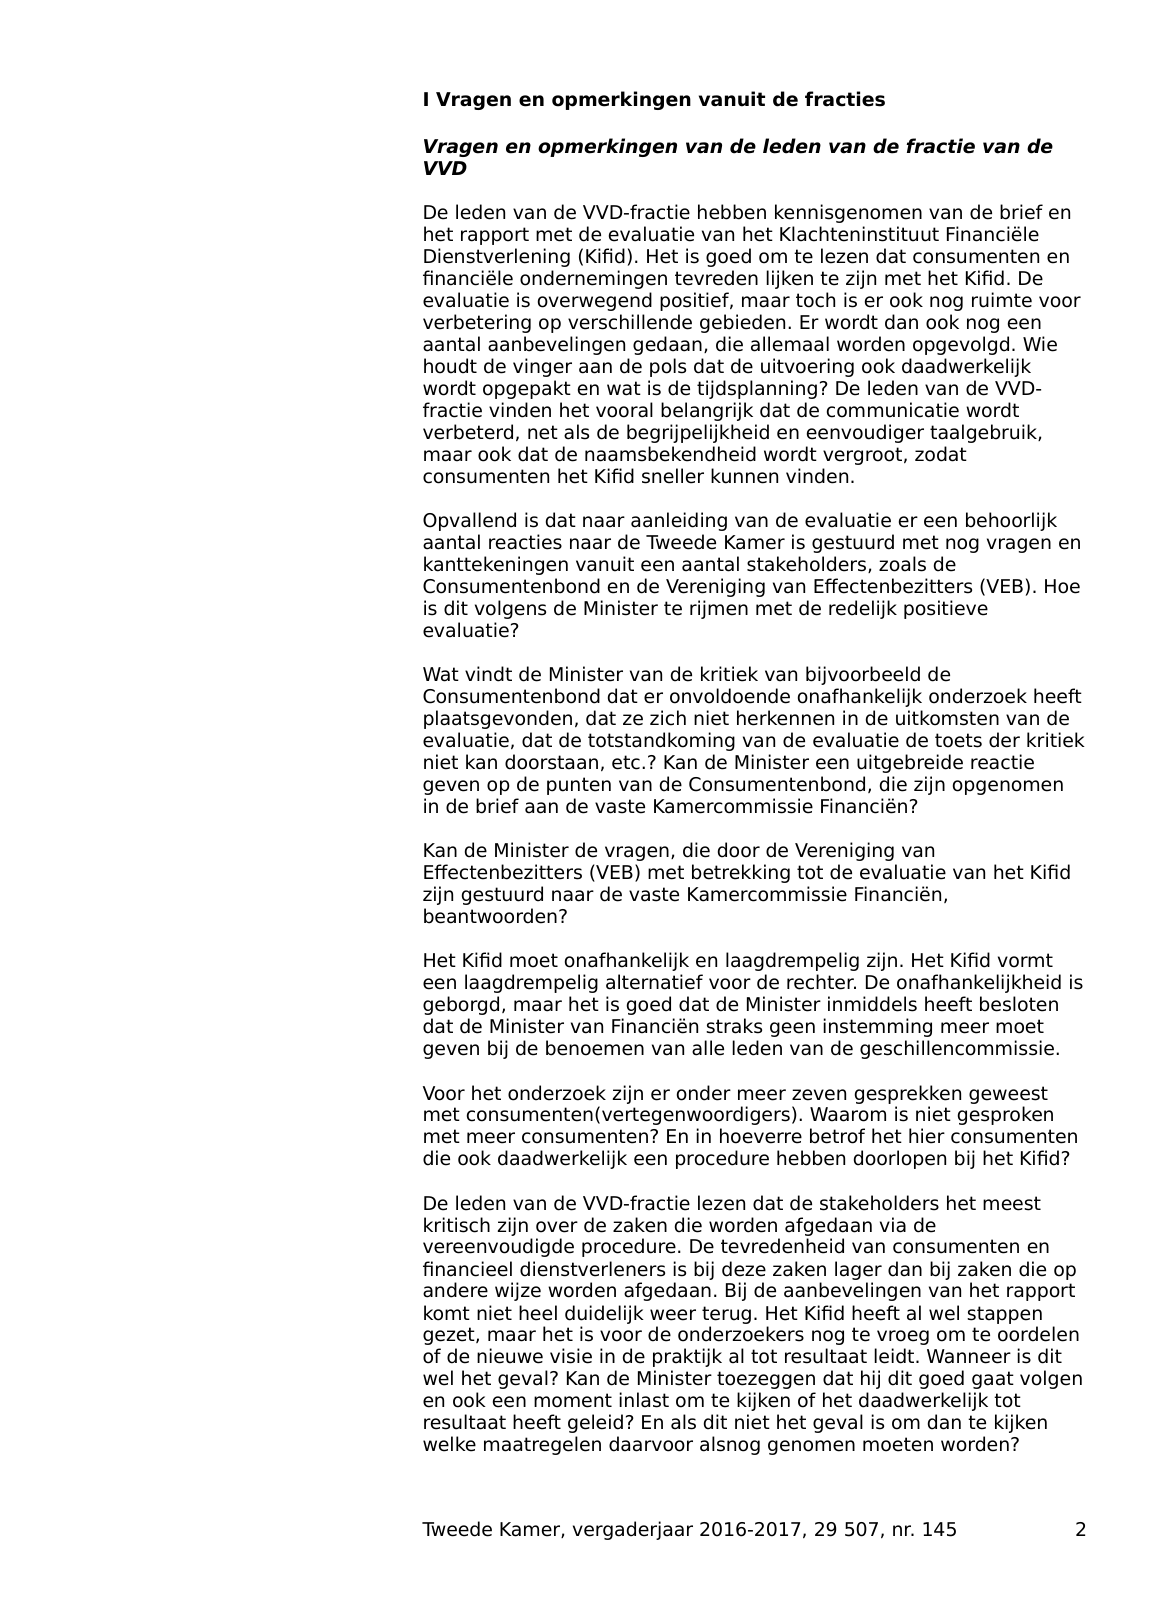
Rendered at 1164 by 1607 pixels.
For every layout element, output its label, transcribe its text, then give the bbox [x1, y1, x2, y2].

subtitle Vragen en opmerkingen van de leden van de fractie van de VVD [422, 136, 1087, 180]
text Het Kifid moet onafhankelijk en laagdrempelig zijn. Het Kifid vormt een laagdrempelig alternatief voor de rechter. De onafhankelijkheid is geborgd, maar het is goed dat de Minister inmiddels heeft besloten dat de Minister van Financiën straks geen instemming meer moet geven bij de benoemen van alle leden van de geschillencommissie. [422, 950, 1087, 1060]
text Wat vindt de Minister van de kritiek van bijvoorbeeld de Consumentenbond dat er onvoldoende onafhankelijk onderzoek heeft plaatsgevonden, dat ze zich niet herkennen in de uitkomsten van de evaluatie, dat de totstandkoming van de evaluatie de toets der kritiek niet kan doorstaan, etc.? Kan de Minister een uitgebreide reactie geven op de punten van de Consumentenbond, die zijn opgenomen in de brief aan de vaste Kamercommissie Financiën? [422, 664, 1087, 818]
text Kan de Minister de vragen, die door de Vereniging van Effectenbezitters (VEB) met betrekking tot de evaluatie van het Kifid zijn gestuurd naar de vaste Kamercommissie Financiën, beantwoorden? [422, 840, 1087, 928]
text De leden van de VVD-fractie hebben kennisgenomen van de brief en het rapport met de evaluatie van het Klachteninstituut Financiële Dienstverlening (Kifid). Het is goed om te lezen dat consumenten en financiële ondernemingen tevreden lijken te zijn met het Kifid. De evaluatie is overwegend positief, maar toch is er ook nog ruimte voor verbetering op verschillende gebieden. Er wordt dan ook nog een aantal aanbevelingen gedaan, die allemaal worden opgevolgd. Wie houdt de vinger aan de pols dat de uitvoering ook daadwerkelijk wordt opgepakt en wat is de tijdsplanning? De leden van de VVD-fractie vinden het vooral belangrijk dat de communicatie wordt verbeterd, net als de begrijpelijkheid en eenvoudiger taalgebruik, maar ook dat de naamsbekendheid wordt vergroot, zodat consumenten het Kifid sneller kunnen vinden. [422, 202, 1087, 488]
text Opvallend is dat naar aanleiding van de evaluatie er een behoorlijk aantal reacties naar de Tweede Kamer is gestuurd met nog vragen en kanttekeningen vanuit een aantal stakeholders, zoals de Consumentenbond en de Vereniging van Effectenbezitters (VEB). Hoe is dit volgens de Minister te rijmen met de redelijk positieve evaluatie? [422, 510, 1087, 642]
text Voor het onderzoek zijn er onder meer zeven gesprekken geweest met consumenten(vertegenwoordigers). Waarom is niet gesproken met meer consumenten? En in hoeverre betrof het hier consumenten die ook daadwerkelijk een procedure hebben doorlopen bij het Kifid? [422, 1082, 1087, 1170]
text De leden van de VVD-fractie lezen dat de stakeholders het meest kritisch zijn over de zaken die worden afgedaan via de vereenvoudigde procedure. De tevredenheid van consumenten en financieel dienstverleners is bij deze zaken lager dan bij zaken die op andere wijze worden afgedaan. Bij de aanbevelingen van het rapport komt niet heel duidelijk weer terug. Het Kifid heeft al wel stappen gezet, maar het is voor de onderzoekers nog te vroeg om te oordelen of de nieuwe visie in de praktijk al tot resultaat leidt. Wanneer is dit wel het geval? Kan de Minister toezeggen dat hij dit goed gaat volgen en ook een moment inlast om te kijken of het daadwerkelijk tot resultaat heeft geleid? En als dit niet het geval is om dan te kijken welke maatregelen daarvoor alsnog genomen moeten worden? [422, 1192, 1087, 1456]
subtitle I Vragen en opmerkingen vanuit de fracties [422, 89, 1087, 111]
